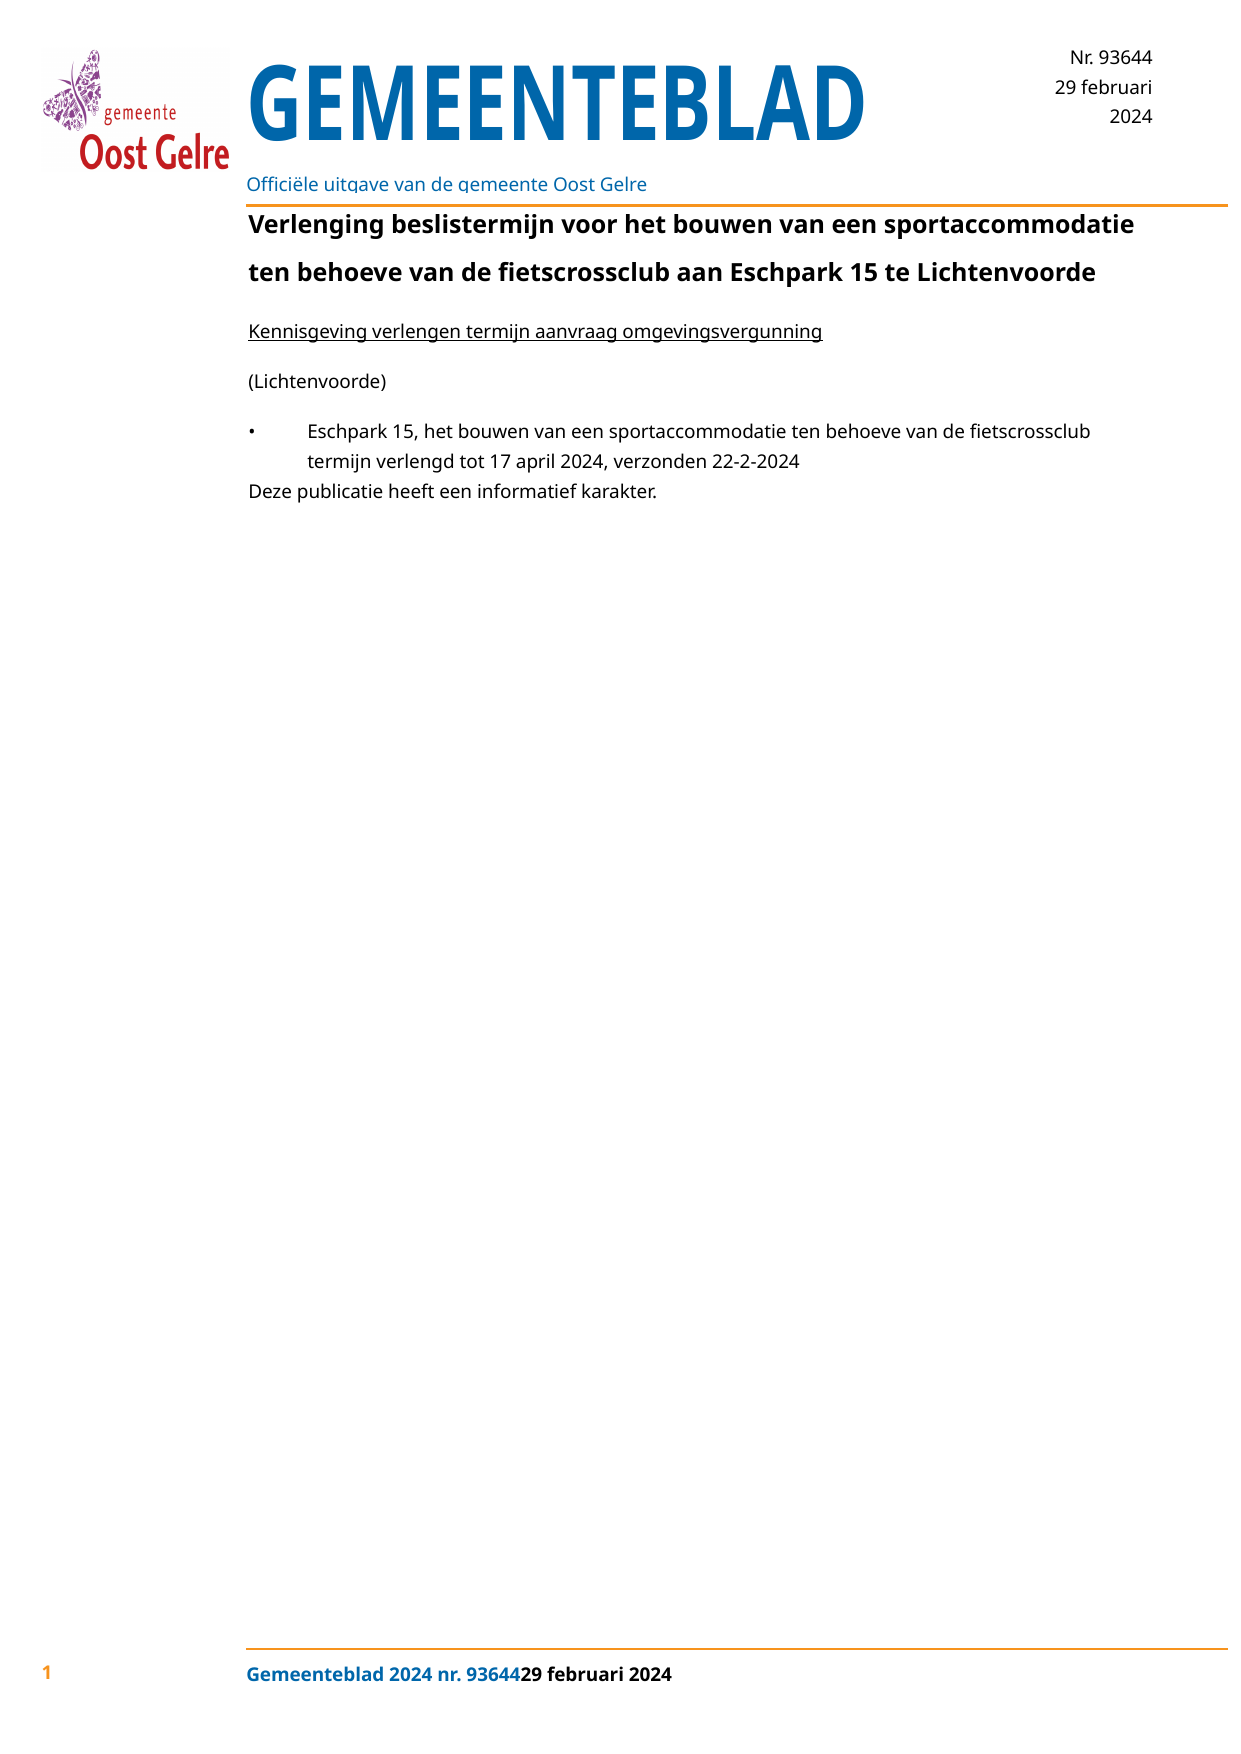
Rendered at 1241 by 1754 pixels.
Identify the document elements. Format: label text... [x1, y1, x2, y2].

list Eschpark 15, het bouwen van een sportaccommodatie ten behoeve van de fietscrossclub termijn verlengd tot 17 april 2024, verzonden 22-2-2024 [248, 419, 1152, 474]
text Kennisgeving verlengen termijn aanvraag omgevingsvergunning [248, 318, 1152, 344]
text Deze publicatie heeft een informatief karakter. [248, 478, 1152, 504]
text (Lichtenvoorde) [248, 368, 1152, 394]
picture [41, 47, 231, 172]
text Verlenging beslistermijn voor het bouwen van een sportaccommodatie ten behoeve van de fietscrossclub aan Eschpark 15 te Lichtenvoorde [248, 207, 1152, 288]
